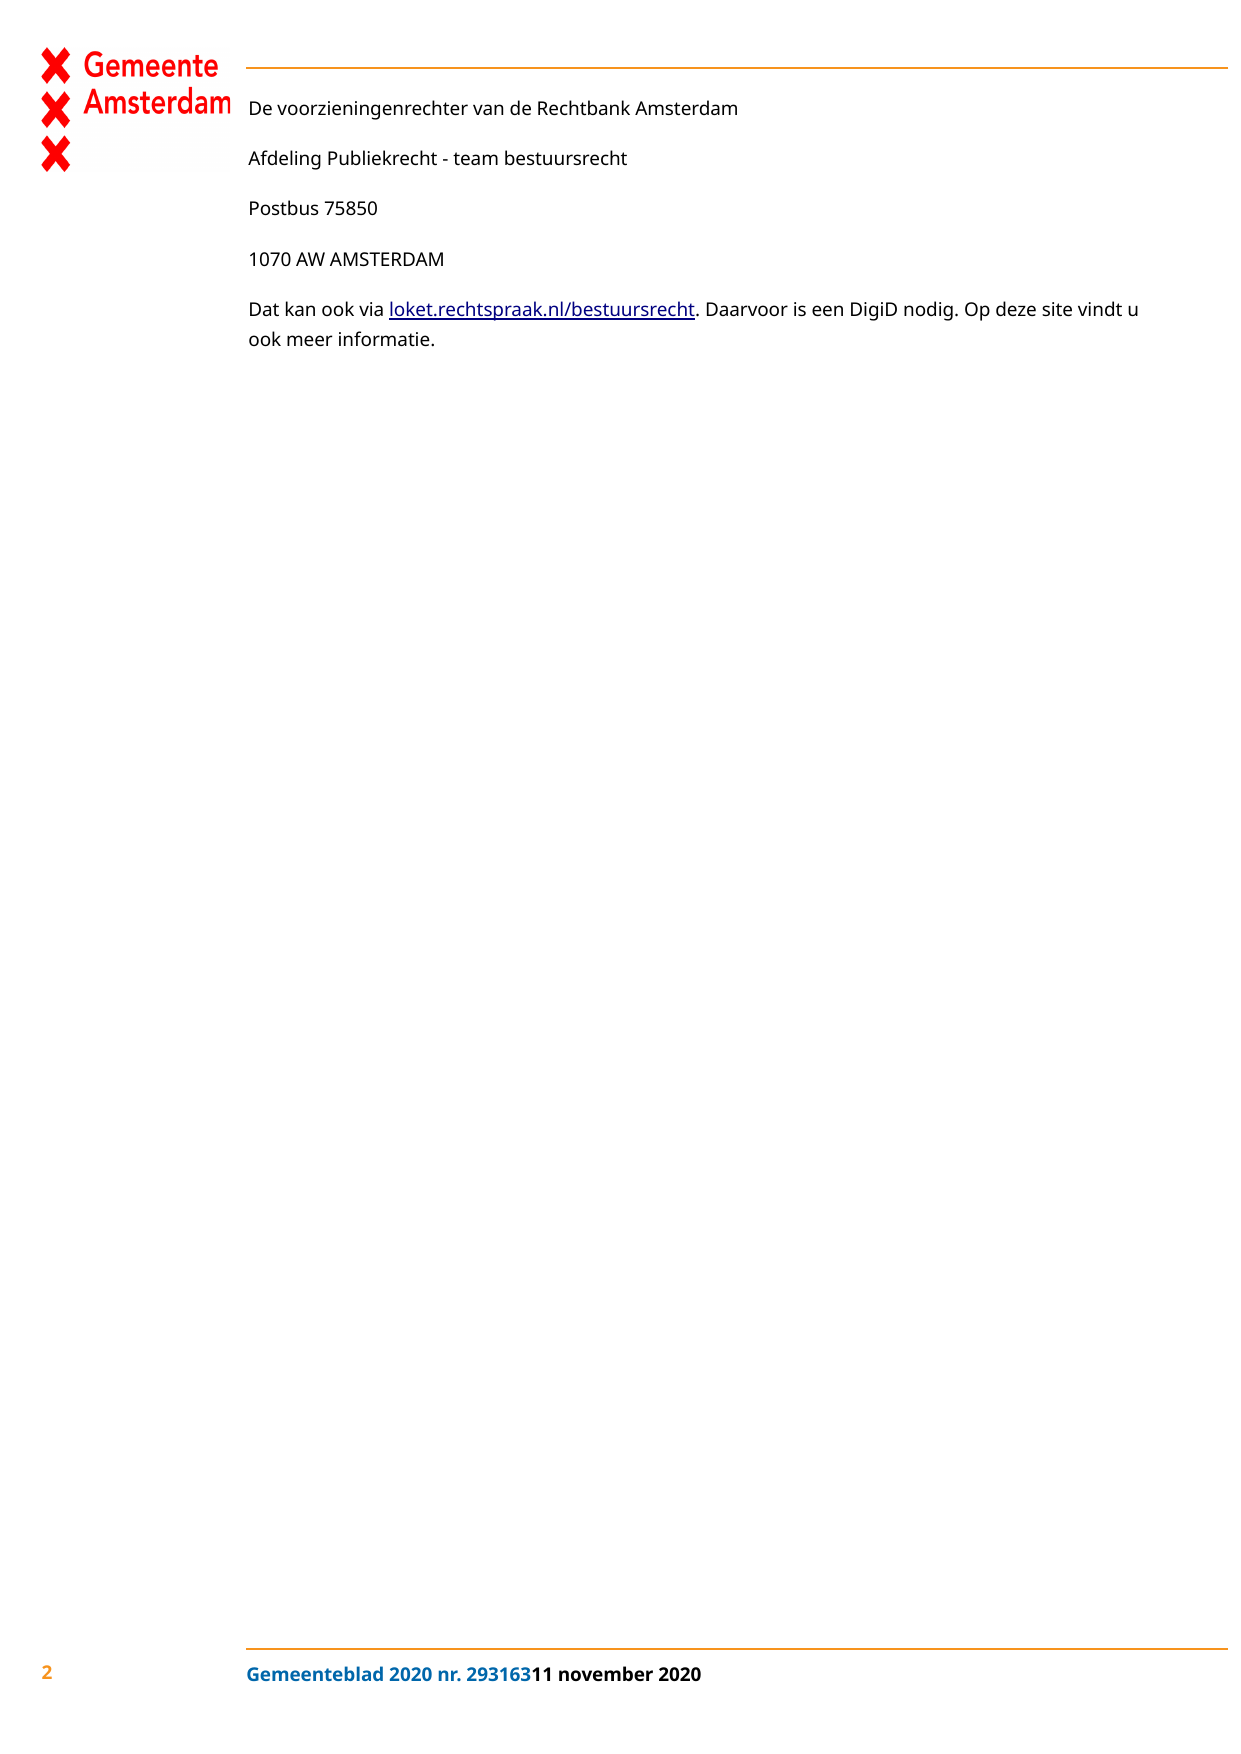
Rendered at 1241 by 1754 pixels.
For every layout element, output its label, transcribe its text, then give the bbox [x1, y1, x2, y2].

text Afdeling Publiekrecht - team bestuursrecht [248, 145, 1152, 171]
text 1070 AW AMSTERDAM [248, 246, 1152, 272]
text De voorzieningenrechter van de Rechtbank Amsterdam [248, 95, 1152, 121]
text Postbus 75850 [248, 196, 1152, 221]
text Dat kan ook via loket.rechtspraak.nl/bestuursrecht. Daarvoor is een DigiD nodig. Op deze site vindt u ook meer informatie. [248, 296, 1152, 352]
picture [41, 47, 231, 172]
